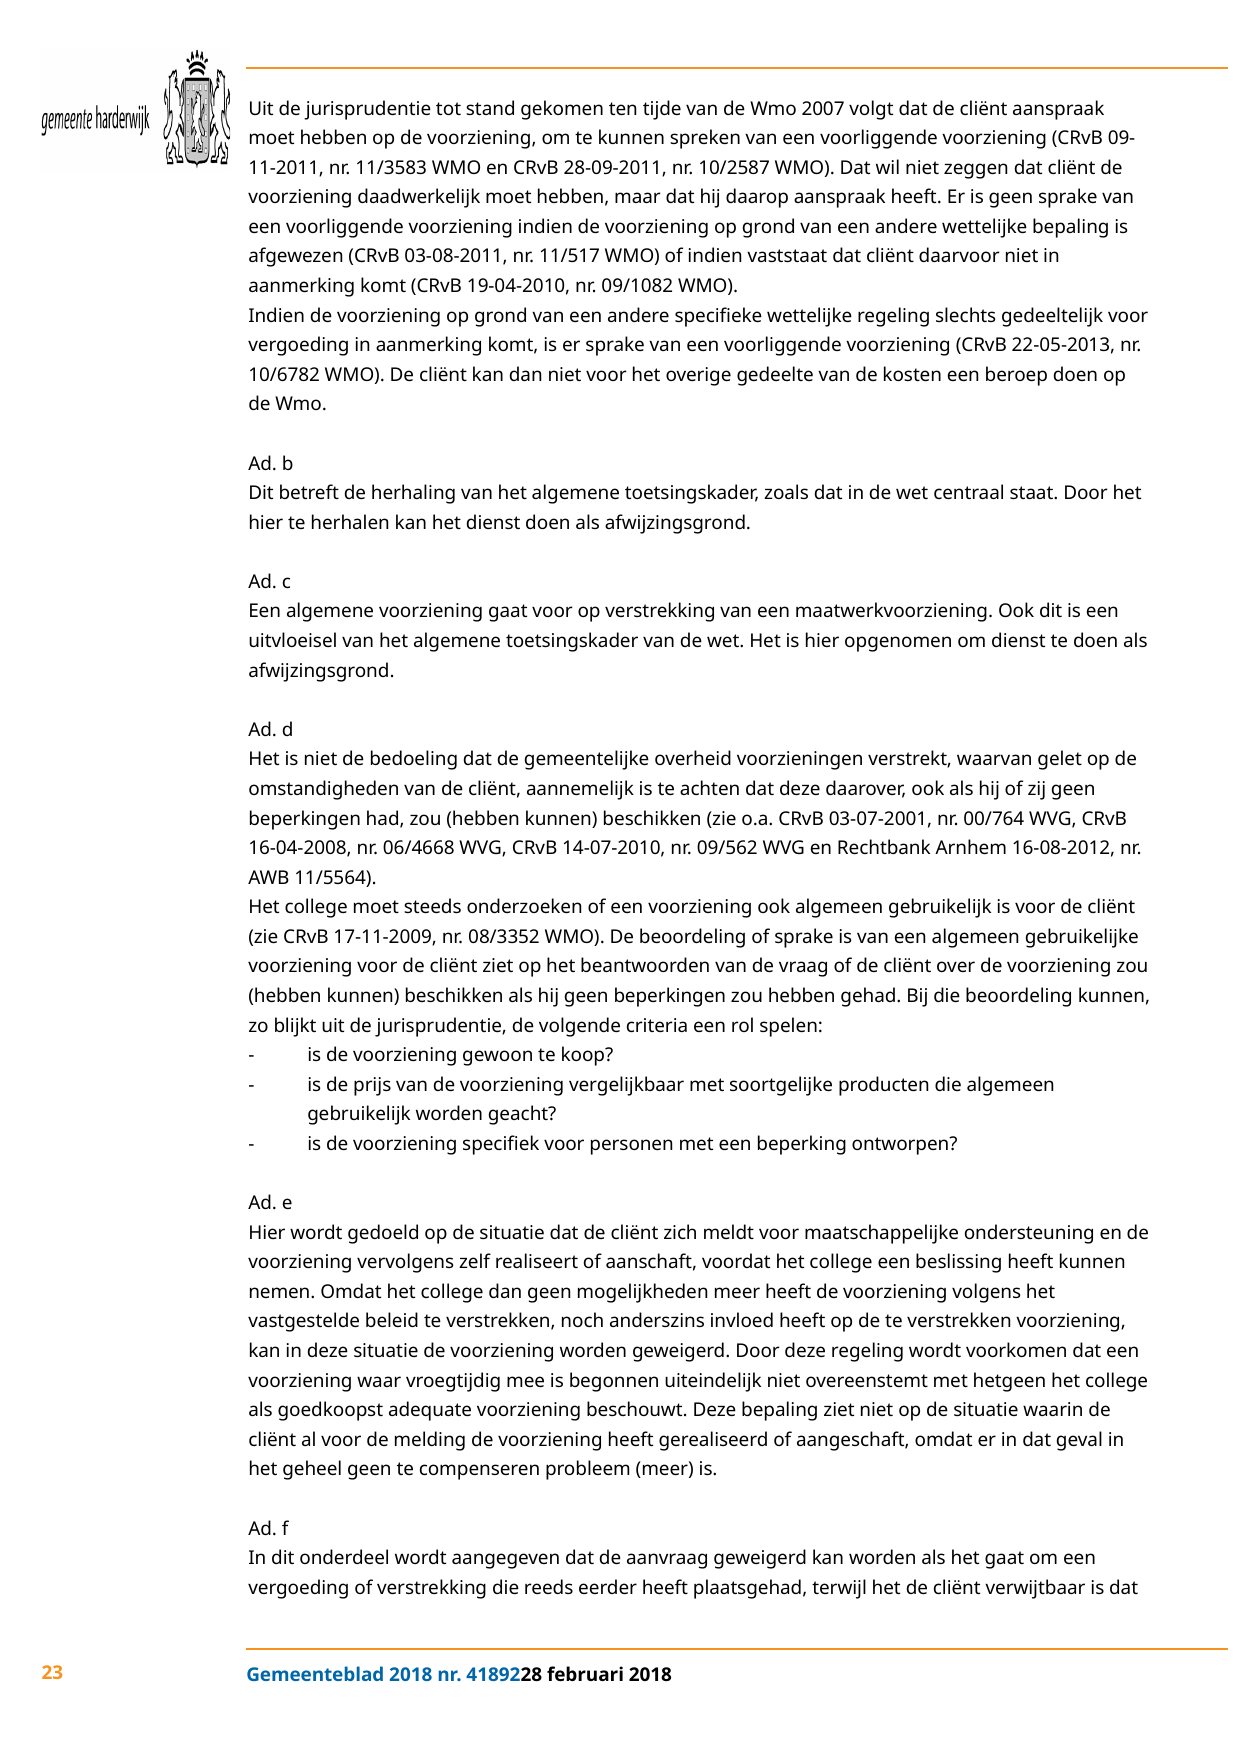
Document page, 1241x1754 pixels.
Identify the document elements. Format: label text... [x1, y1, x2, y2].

text Ad. d [248, 716, 1152, 742]
text In dit onderdeel wordt aangegeven dat de aanvraag geweigerd kan worden als het gaat om een vergoeding of verstrekking die reeds eerder heeft plaatsgehad, terwijl het de cliënt verwijtbaar is dat [248, 1544, 1152, 1600]
text Een algemene voorziening gaat voor op verstrekking van een maatwerkvoorziening. Ook dit is een uitvloeisel van het algemene toetsingskader van de wet. Het is hier opgenomen om dienst te doen als afwijzingsgrond. [248, 598, 1152, 683]
picture [41, 47, 231, 172]
text Het is niet de bedoeling dat de gemeentelijke overheid voorzieningen verstrekt, waarvan gelet op de omstandigheden van de cliënt, aannemelijk is te achten dat deze daarover, ook als hij of zij geen beperkingen had, zou (hebben kunnen) beschikken (zie o.a. CRvB 03‐07‐2001, nr. 00/764 WVG, CRvB 16‐04‐2008, nr. 06/4668 WVG, CRvB 14‐07‐2010, nr. 09/562 WVG en Rechtbank Arnhem 16‐08‐2012, nr. AWB 11/5564). [248, 746, 1152, 890]
text Ad. c [248, 568, 1152, 594]
text Indien de voorziening op grond van een andere specifieke wettelijke regeling slechts gedeeltelijk voor vergoeding in aanmerking komt, is er sprake van een voorliggende voorziening (CRvB 22‐05‐2013, nr. 10/6782 WMO). De cliënt kan dan niet voor het overige gedeelte van de kosten een beroep doen op de Wmo. [248, 302, 1152, 416]
text Uit de jurisprudentie tot stand gekomen ten tijde van de Wmo 2007 volgt dat de cliënt aanspraak moet hebben op de voorziening, om te kunnen spreken van een voorliggende voorziening (CRvB 09‐11‐2011, nr. 11/3583 WMO en CRvB 28‐09‐2011, nr. 10/2587 WMO). Dat wil niet zeggen dat cliënt de voorziening daadwerkelijk moet hebben, maar dat hij daarop aanspraak heeft. Er is geen sprake van een voorliggende voorziening indien de voorziening op grond van een andere wettelijke bepaling is afgewezen (CRvB 03‐08‐2011, nr. 11/517 WMO) of indien vaststaat dat cliënt daarvoor niet in aanmerking komt (CRvB 19‐04‐2010, nr. 09/1082 WMO). [248, 95, 1152, 298]
text Ad. f [248, 1515, 1152, 1541]
list is de voorziening gewoon te koop? [248, 1041, 1152, 1067]
text Ad. e [248, 1189, 1152, 1215]
text Hier wordt gedoeld op de situatie dat de cliënt zich meldt voor maatschappelijke ondersteuning en de voorziening vervolgens zelf realiseert of aanschaft, voordat het college een beslissing heeft kunnen nemen. Omdat het college dan geen mogelijkheden meer heeft de voorziening volgens het vastgestelde beleid te verstrekken, noch anderszins invloed heeft op de te verstrekken voorziening, kan in deze situatie de voorziening worden geweigerd. Door deze regeling wordt voorkomen dat een voorziening waar vroegtijdig mee is begonnen uiteindelijk niet overeenstemt met hetgeen het college als goedkoopst adequate voorziening beschouwt. Deze bepaling ziet niet op de situatie waarin de cliënt al voor de melding de voorziening heeft gerealiseerd of aangeschaft, omdat er in dat geval in het geheel geen te compenseren probleem (meer) is. [248, 1219, 1152, 1481]
text Ad. b [248, 450, 1152, 476]
list is de prijs van de voorziening vergelijkbaar met soortgelijke producten die algemeen gebruikelijk worden geacht? [248, 1071, 1152, 1126]
text Dit betreft de herhaling van het algemene toetsingskader, zoals dat in de wet centraal staat. Door het hier te herhalen kan het dienst doen als afwijzingsgrond. [248, 479, 1152, 535]
text Het college moet steeds onderzoeken of een voorziening ook algemeen gebruikelijk is voor de cliënt (zie CRvB 17‐11‐2009, nr. 08/3352 WMO). De beoordeling of sprake is van een algemeen gebruikelijke voorziening voor de cliënt ziet op het beantwoorden van de vraag of de cliënt over de voorziening zou (hebben kunnen) beschikken als hij geen beperkingen zou hebben gehad. Bij die beoordeling kunnen, zo blijkt uit de jurisprudentie, de volgende criteria een rol spelen: [248, 893, 1152, 1038]
list is de voorziening specifiek voor personen met een beperking ontworpen? [248, 1130, 1152, 1156]
